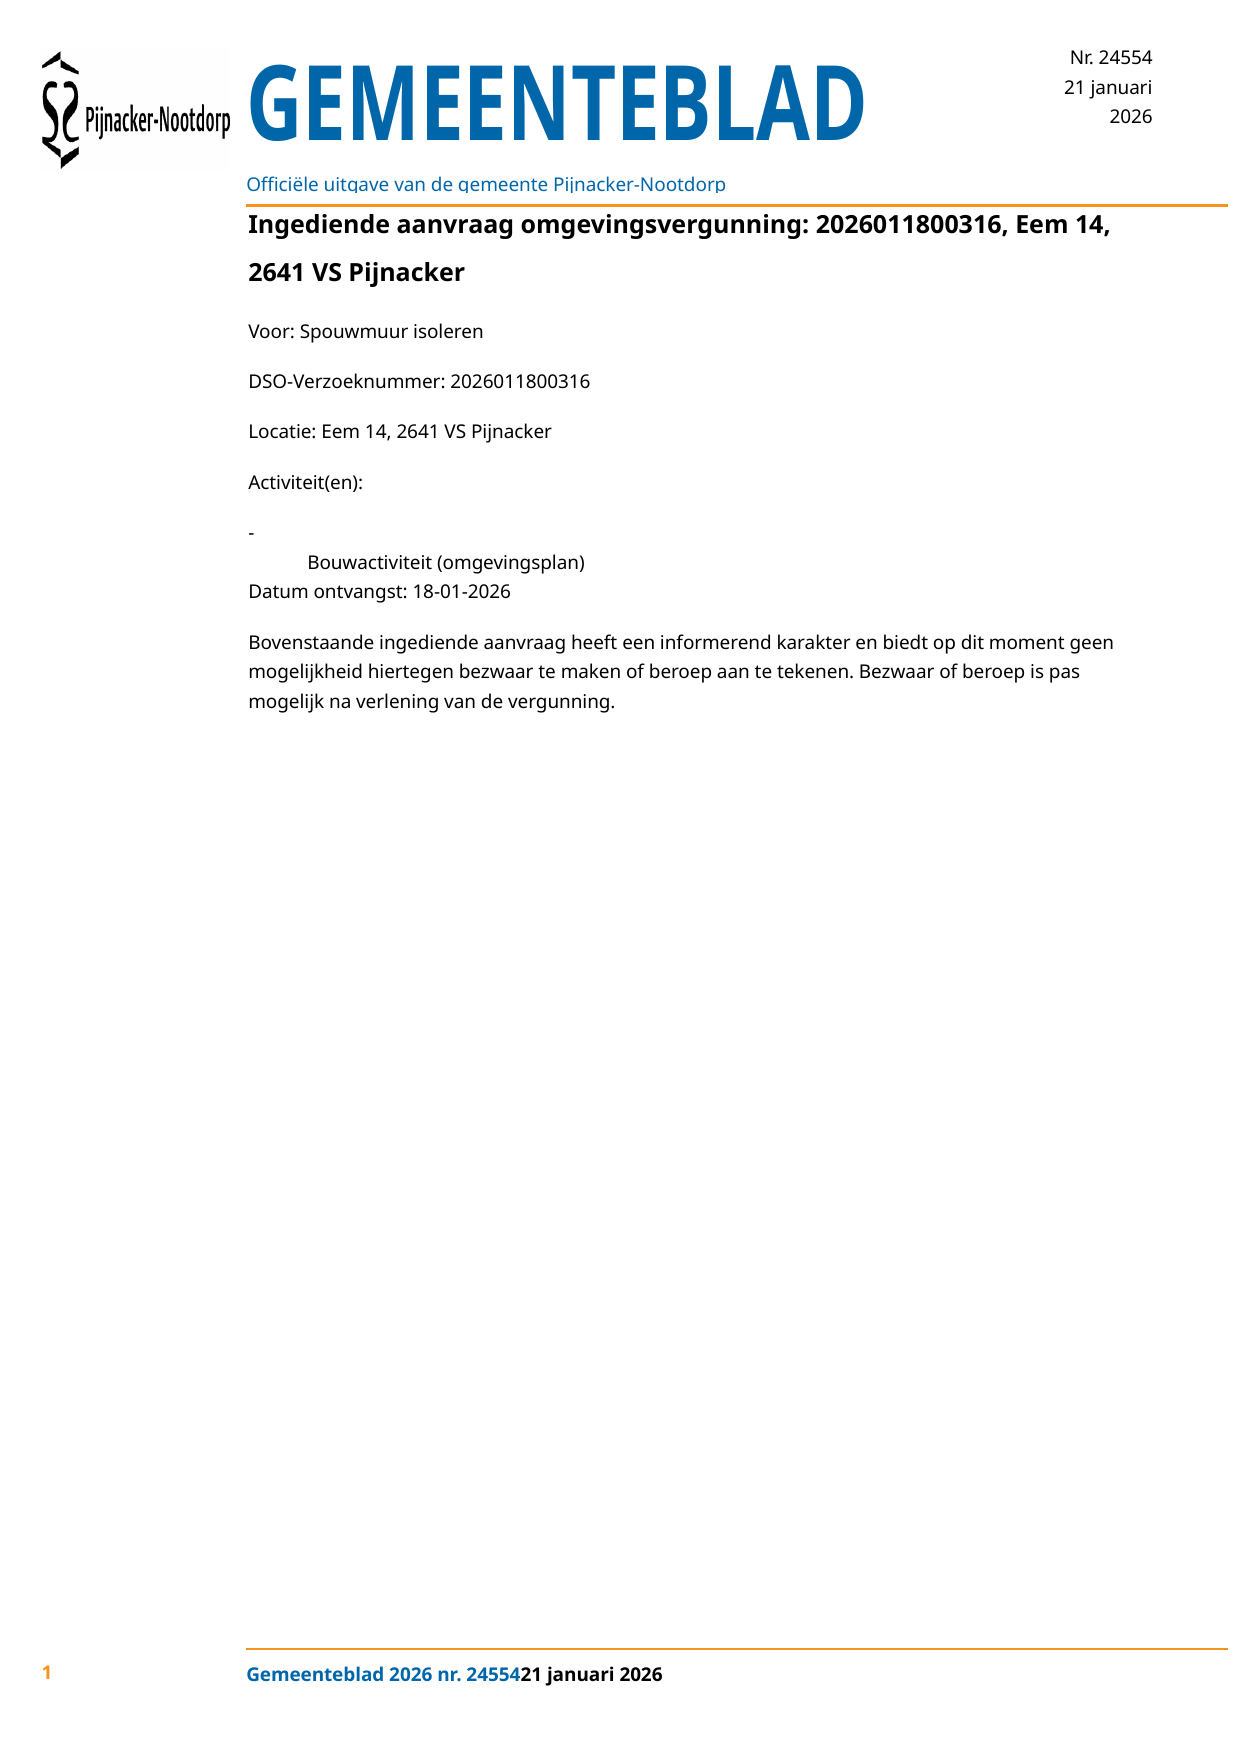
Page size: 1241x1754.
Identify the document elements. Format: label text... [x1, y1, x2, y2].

text DSO-Verzoeknummer: 2026011800316 [248, 368, 1152, 394]
text Locatie: Eem 14, 2641 VS Pijnacker [248, 419, 1152, 444]
text Activiteit(en): [248, 469, 1152, 495]
text Ingediende aanvraag omgevingsvergunning: 2026011800316, Eem 14, 2641 VS Pijnacker [248, 207, 1152, 288]
list Bouwactiviteit (omgevingsplan) [248, 549, 1152, 575]
text Voor: Spouwmuur isoleren [248, 318, 1152, 344]
picture [41, 47, 231, 172]
text Datum ontvangst: 18-01-2026 [248, 579, 1152, 604]
text Bovenstaande ingediende aanvraag heeft een informerend karakter en biedt op dit moment geen mogelijkheid hiertegen bezwaar te maken of beroep aan te tekenen. Bezwaar of beroep is pas mogelijk na verlening van de vergunning. [248, 629, 1152, 714]
